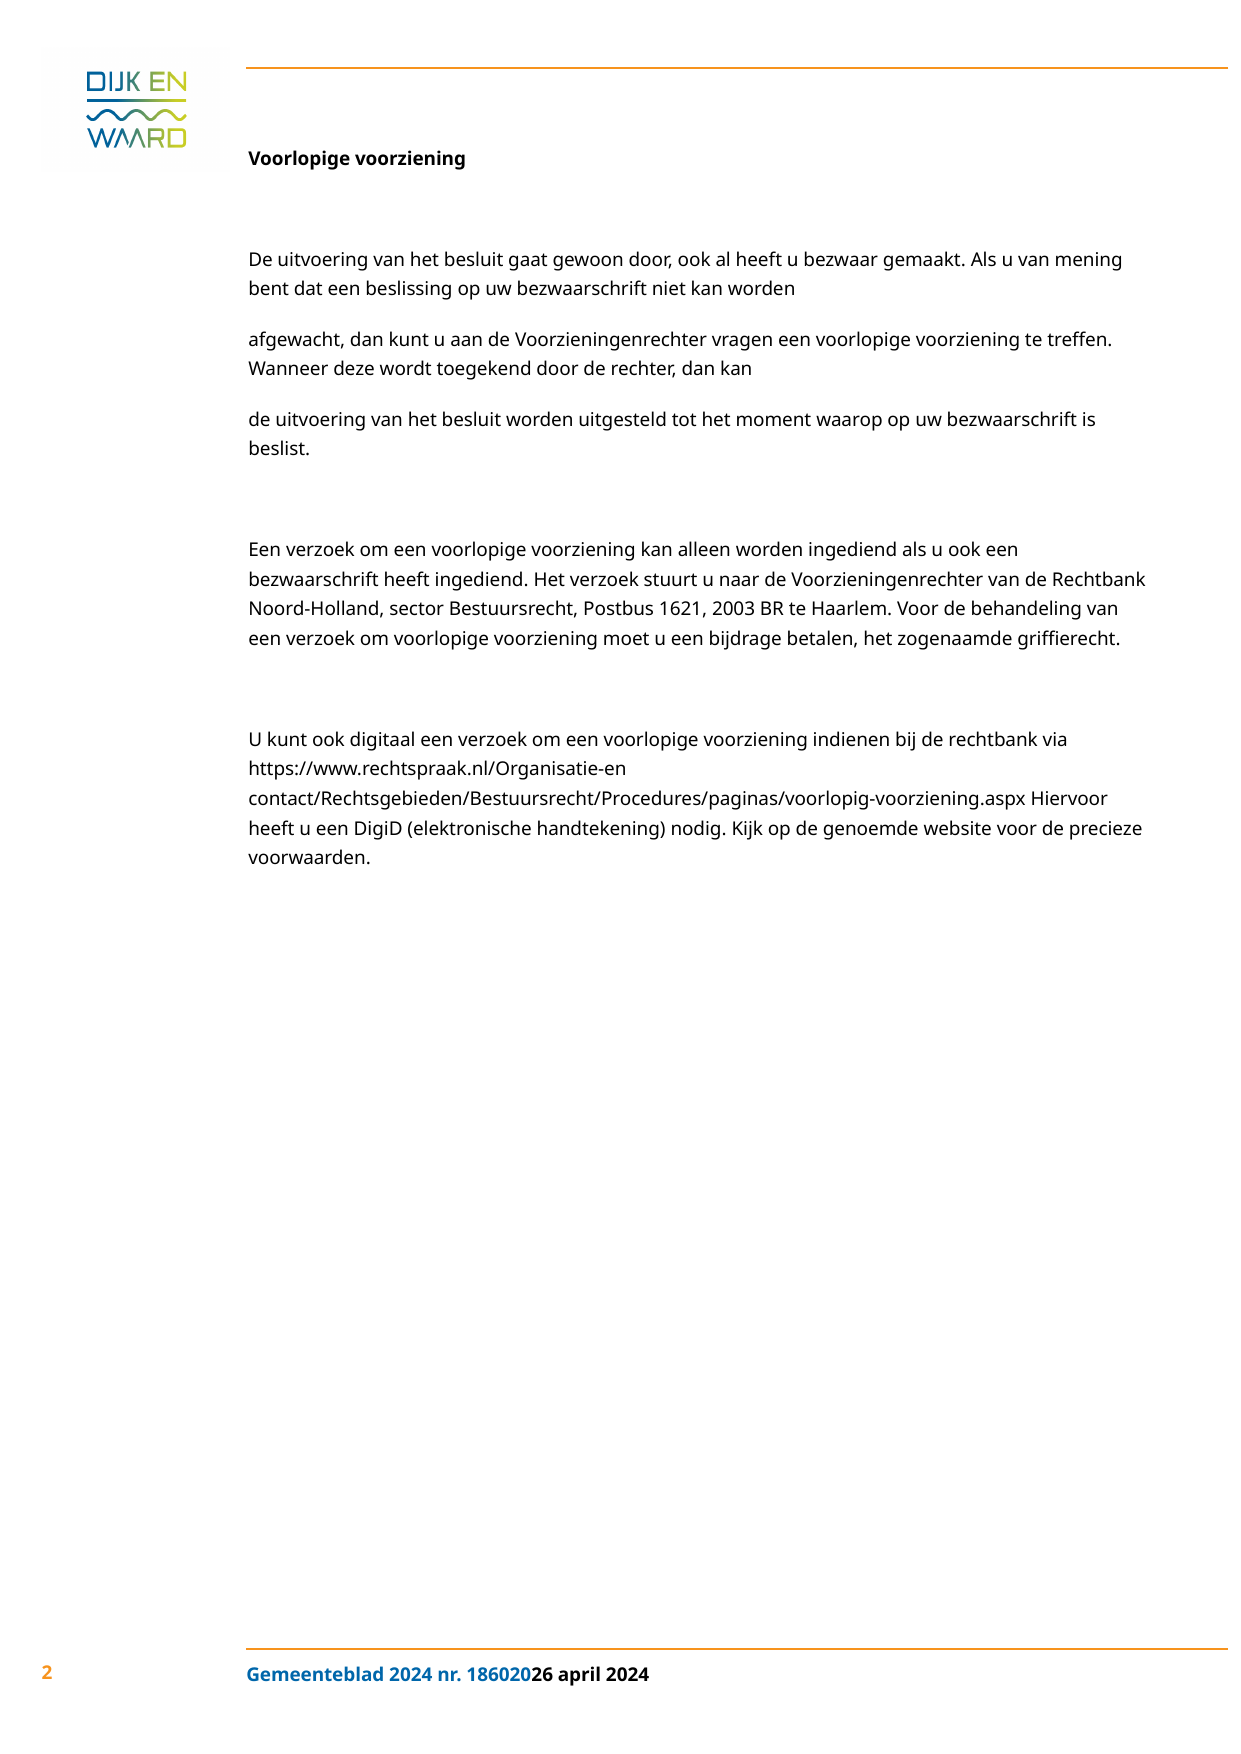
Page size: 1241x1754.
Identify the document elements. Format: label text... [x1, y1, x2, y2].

text U kunt ook digitaal een verzoek om een voorlopige voorziening indienen bij de rechtbank via https://www.rechtspraak.nl/Organisatie-en contact/Rechtsgebieden/Bestuursrecht/Procedures/paginas/voorlopig-voorziening.aspx Hiervoor heeft u een DigiD (elektronische handtekening) nodig. Kijk op de genoemde website voor de precieze voorwaarden. [248, 726, 1152, 870]
text Voorlopige voorziening [248, 145, 1152, 171]
picture [41, 47, 231, 172]
text afgewacht, dan kunt u aan de Voorzieningenrechter vragen een voorlopige voorziening te treffen. Wanneer deze wordt toegekend door de rechter, dan kan [248, 326, 1152, 381]
text De uitvoering van het besluit gaat gewoon door, ook al heeft u bezwaar gemaakt. Als u van mening bent dat een beslissing op uw bezwaarschrift niet kan worden [248, 246, 1152, 301]
text de uitvoering van het besluit worden uitgesteld tot het moment waarop op uw bezwaarschrift is beslist. [248, 406, 1152, 461]
text Een verzoek om een voorlopige voorziening kan alleen worden ingediend als u ook een bezwaarschrift heeft ingediend. Het verzoek stuurt u naar de Voorzieningenrechter van de Rechtbank Noord-Holland, sector Bestuursrecht, Postbus 1621, 2003 BR te Haarlem. Voor de behandeling van een verzoek om voorlopige voorziening moet u een bijdrage betalen, het zogenaamde griffierecht. [248, 536, 1152, 651]
